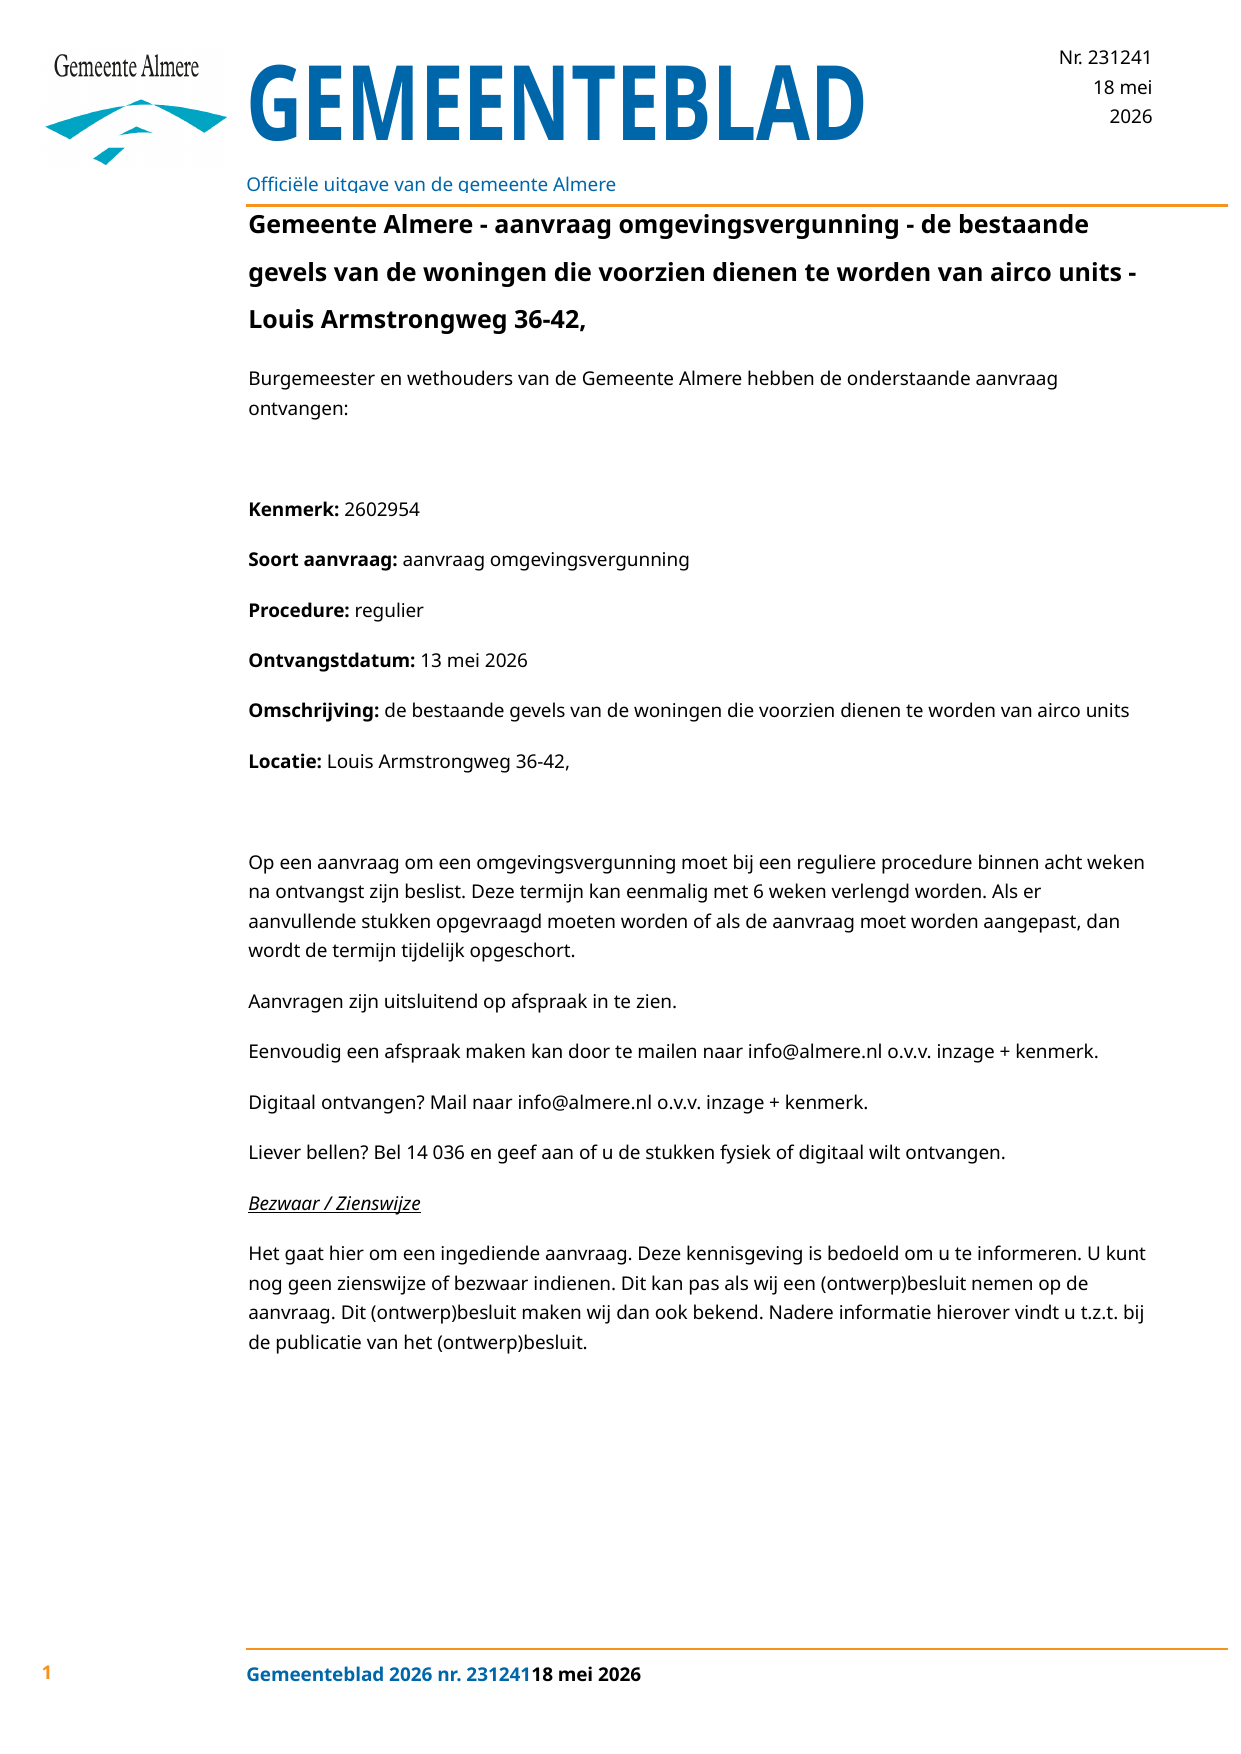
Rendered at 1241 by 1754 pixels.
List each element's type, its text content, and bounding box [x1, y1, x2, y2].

text Op een aanvraag om een omgevingsvergunning moet bij een reguliere procedure binnen acht weken na ontvangst zijn beslist. Deze termijn kan eenmalig met 6 weken verlengd worden. Als er aanvullende stukken opgevraagd moeten worden of als de aanvraag moet worden aangepast, dan wordt de termijn tijdelijk opgeschort. [248, 849, 1152, 963]
text Bezwaar / Zienswijze [248, 1190, 1152, 1215]
text Eenvoudig een afspraak maken kan door te mailen naar info@almere.nl o.v.v. inzage + kenmerk. [248, 1038, 1152, 1064]
text Burgemeester en wethouders van de Gemeente Almere hebben de onderstaande aanvraag ontvangen: [248, 366, 1152, 421]
text Soort aanvraag: aanvraag omgevingsvergunning [248, 546, 1152, 572]
text Gemeente Almere - aanvraag omgevingsvergunning - de bestaande gevels van de woningen die voorzien dienen te worden van airco units - Louis Armstrongweg 36-42, [248, 207, 1152, 336]
text Digitaal ontvangen? Mail naar info@almere.nl o.v.v. inzage + kenmerk. [248, 1089, 1152, 1114]
text Locatie: Louis Armstrongweg 36-42, [248, 748, 1152, 774]
text Kenmerk: 2602954 [248, 496, 1152, 522]
text Ontvangstdatum: 13 mei 2026 [248, 647, 1152, 673]
text Aanvragen zijn uitsluitend op afspraak in te zien. [248, 988, 1152, 1014]
text Het gaat hier om een ingediende aanvraag. Deze kennisgeving is bedoeld om u te informeren. U kunt nog geen zienswijze of bezwaar indienen. Dit kan pas als wij een (ontwerp)besluit nemen op de aanvraag. Dit (ontwerp)besluit maken wij dan ook bekend. Nadere informatie hierover vindt u t.z.t. bij de publicatie van het (ontwerp)besluit. [248, 1240, 1152, 1354]
picture [41, 47, 231, 172]
text Liever bellen? Bel 14 036 en geef aan of u de stukken fysiek of digitaal wilt ontvangen. [248, 1139, 1152, 1165]
text Procedure: regulier [248, 597, 1152, 622]
text Omschrijving: de bestaande gevels van de woningen die voorzien dienen te worden van airco units [248, 698, 1152, 723]
